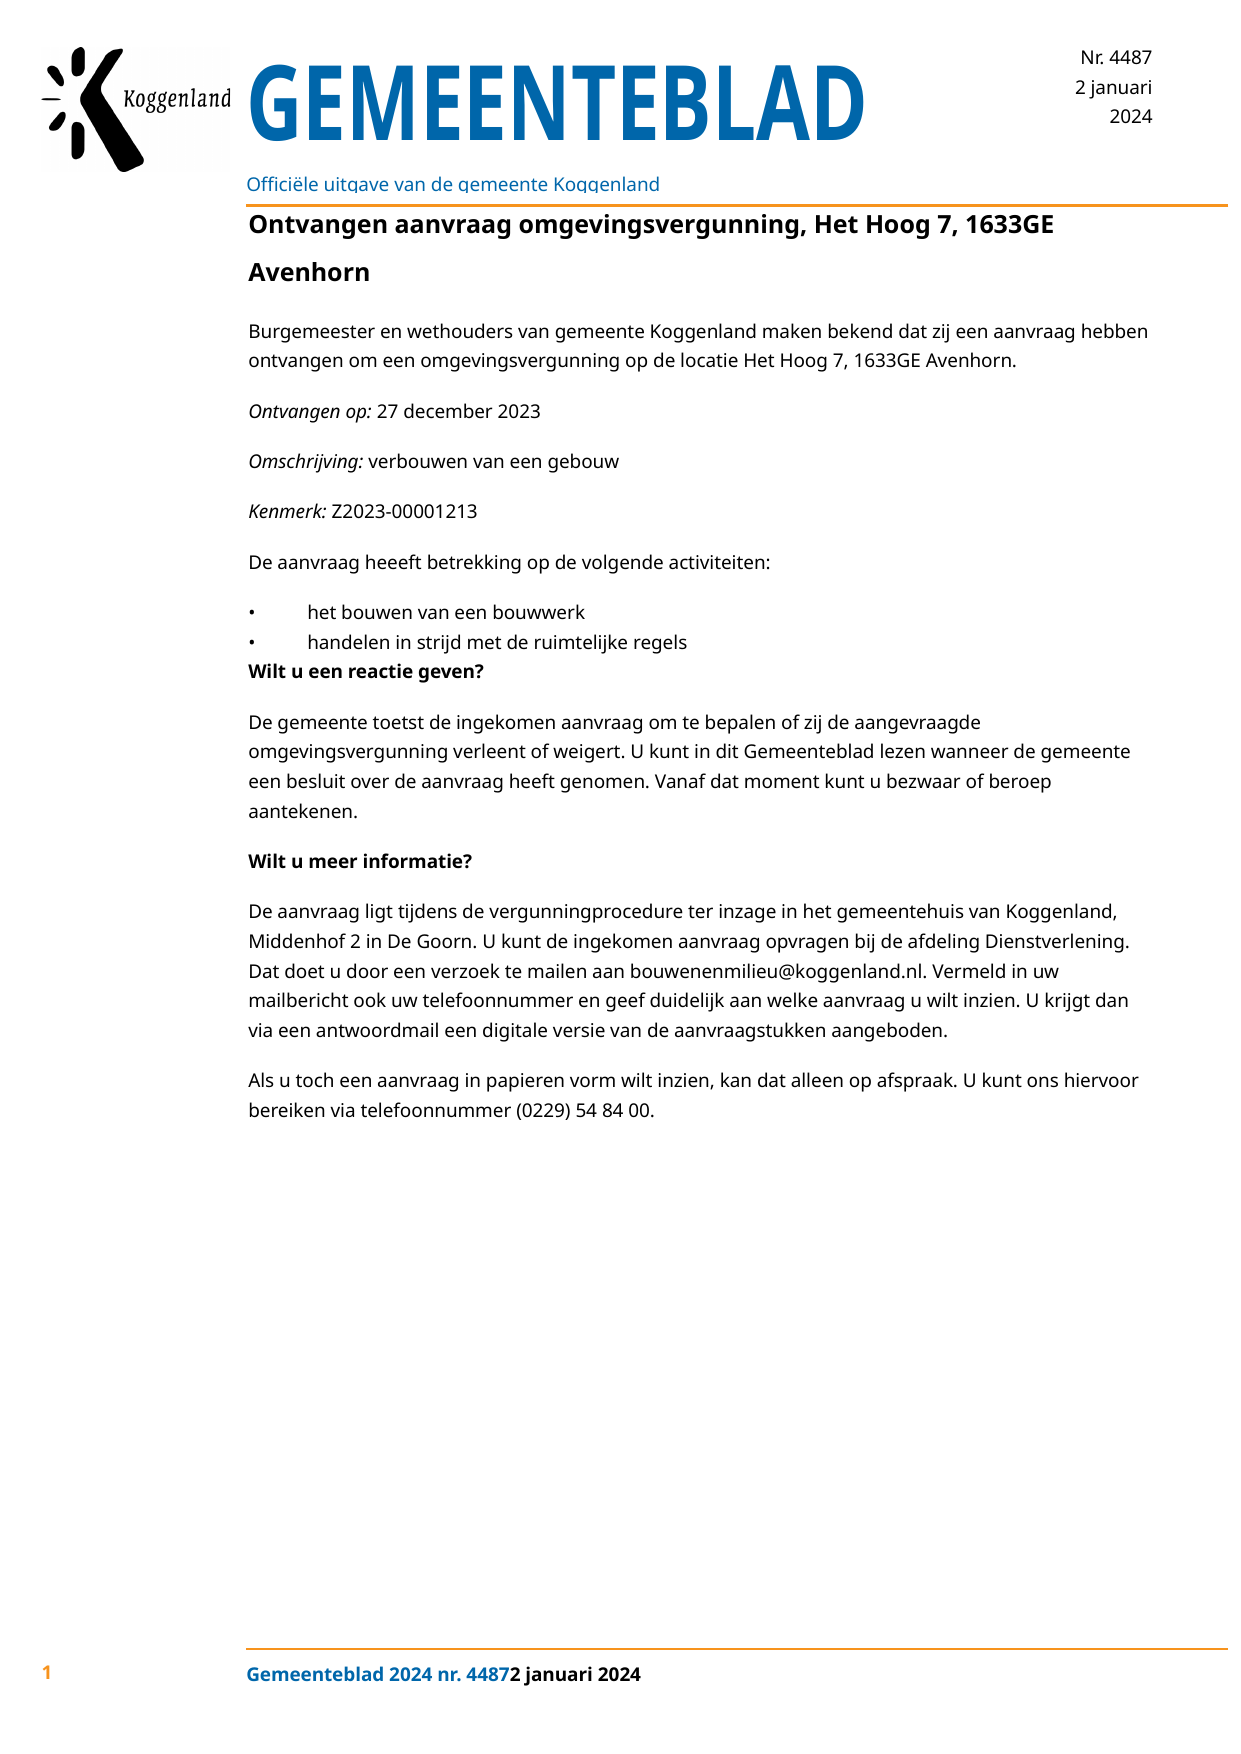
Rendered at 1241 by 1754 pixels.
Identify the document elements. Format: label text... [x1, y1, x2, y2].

picture [41, 47, 231, 172]
text Als u toch een aanvraag in papieren vorm wilt inzien, kan dat alleen op afspraak. U kunt ons hiervoor bereiken via telefoonnummer (0229) 54 84 00. [248, 1067, 1152, 1123]
text De aanvraag ligt tijdens de vergunningprocedure ter inzage in het gemeentehuis van Koggenland, Middenhof 2 in De Goorn. U kunt de ingekomen aanvraag opvragen bij de afdeling Dienstverlening. Dat doet u door een verzoek te mailen aan bouwenenmilieu@koggenland.nl. Vermeld in uw mailbericht ook uw telefoonnummer en geef duidelijk aan welke aanvraag u wilt inzien. U krijgt dan via een antwoordmail een digitale versie van de aanvraagstukken aangeboden. [248, 899, 1152, 1043]
text Burgemeester en wethouders van gemeente Koggenland maken bekend dat zij een aanvraag hebben ontvangen om een omgevingsvergunning op de locatie Het Hoog 7, 1633GE Avenhorn. [248, 318, 1152, 373]
text De gemeente toetst de ingekomen aanvraag om te bepalen of zij de aangevraagde omgevingsvergunning verleent of weigert. U kunt in dit Gemeenteblad lezen wanneer de gemeente een besluit over de aanvraag heeft genomen. Vanaf dat moment kunt u bezwaar of beroep aantekenen. [248, 709, 1152, 824]
text Ontvangen op: 27 december 2023 [248, 398, 1152, 424]
text Ontvangen aanvraag omgevingsvergunning, Het Hoog 7, 1633GE Avenhorn [248, 207, 1152, 288]
list het bouwen van een bouwwerk [248, 599, 1152, 625]
list handelen in strijd met de ruimtelijke regels [248, 629, 1152, 655]
text Wilt u een reactie geven? [248, 659, 1152, 684]
text Omschrijving: verbouwen van een gebouw [248, 448, 1152, 474]
text Kenmerk: Z2023-00001213 [248, 499, 1152, 524]
text De aanvraag heeeft betrekking op de volgende activiteiten: [248, 549, 1152, 575]
text Wilt u meer informatie? [248, 848, 1152, 874]
